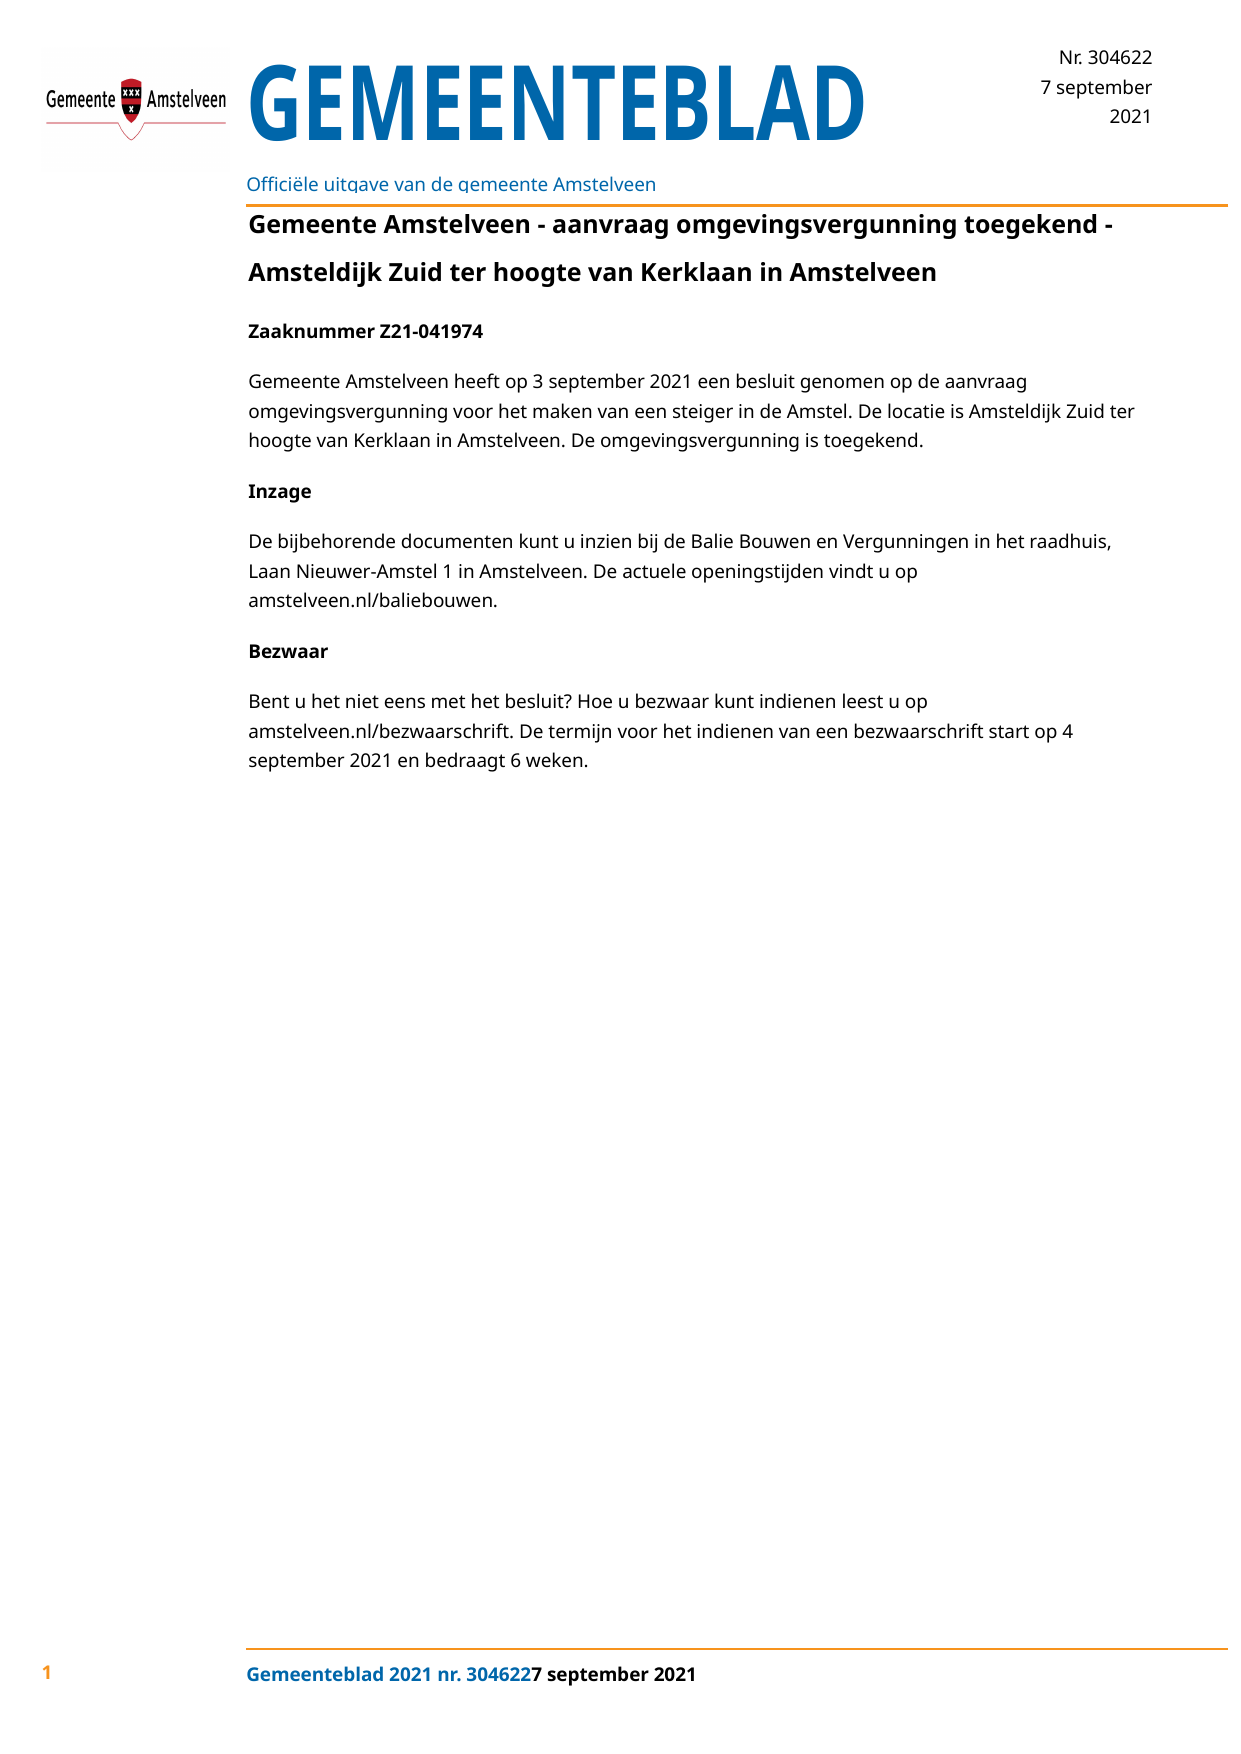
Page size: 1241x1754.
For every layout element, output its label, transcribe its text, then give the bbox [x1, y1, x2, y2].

text Bent u het niet eens met het besluit? Hoe u bezwaar kunt indienen leest u op amstelveen.nl/bezwaarschrift. De termijn voor het indienen van een bezwaarschrift start op 4 september 2021 en bedraagt 6 weken. [248, 688, 1152, 773]
text Gemeente Amstelveen - aanvraag omgevingsvergunning toegekend - Amsteldijk Zuid ter hoogte van Kerklaan in Amstelveen [248, 207, 1152, 288]
text Inzage [248, 478, 1152, 504]
text Zaaknummer Z21-041974 [248, 318, 1152, 344]
picture [41, 47, 231, 172]
text Bezwaar [248, 638, 1152, 664]
text Gemeente Amstelveen heeft op 3 september 2021 een besluit genomen op de aanvraag omgevingsvergunning voor het maken van een steiger in de Amstel. De locatie is Amsteldijk Zuid ter hoogte van Kerklaan in Amstelveen. De omgevingsvergunning is toegekend. [248, 368, 1152, 453]
text De bijbehorende documenten kunt u inzien bij de Balie Bouwen en Vergunningen in het raadhuis, Laan Nieuwer-Amstel 1 in Amstelveen. De actuele openingstijden vindt u op amstelveen.nl/baliebouwen. [248, 528, 1152, 613]
